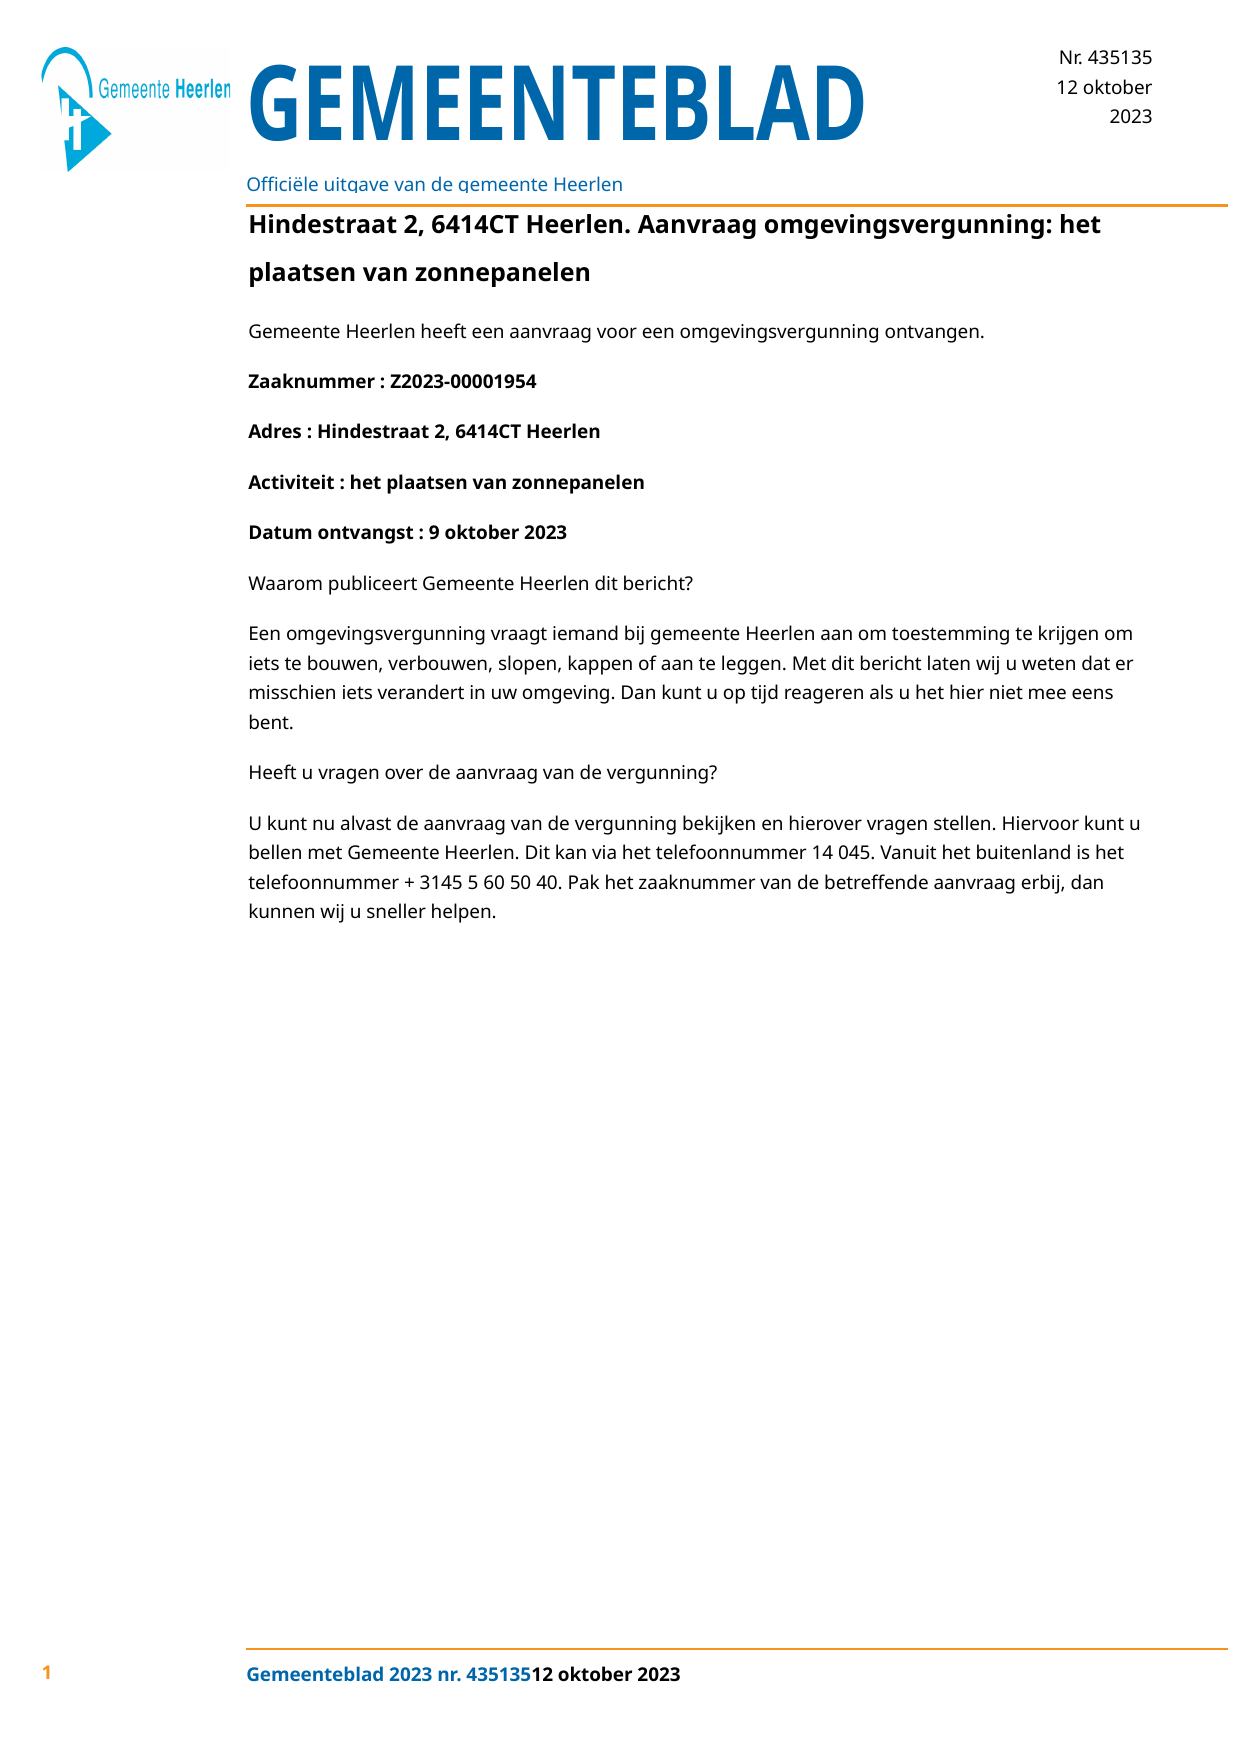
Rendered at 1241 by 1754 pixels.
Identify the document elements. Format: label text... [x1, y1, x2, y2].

picture [41, 47, 231, 172]
text Gemeente Heerlen heeft een aanvraag voor een omgevingsvergunning ontvangen. [248, 318, 1152, 344]
text Waarom publiceert Gemeente Heerlen dit bericht? [248, 570, 1152, 596]
text Zaaknummer : Z2023-00001954 [248, 368, 1152, 394]
text U kunt nu alvast de aanvraag van de vergunning bekijken en hierover vragen stellen. Hiervoor kunt u bellen met Gemeente Heerlen. Dit kan via het telefoonnummer 14 045. Vanuit het buitenland is het telefoonnummer + 3145 5 60 50 40. Pak het zaaknummer van de betreffende aanvraag erbij, dan kunnen wij u sneller helpen. [248, 810, 1152, 924]
text Heeft u vragen over de aanvraag van de vergunning? [248, 759, 1152, 785]
text Adres : Hindestraat 2, 6414CT Heerlen [248, 419, 1152, 444]
text Activiteit : het plaatsen van zonnepanelen [248, 469, 1152, 495]
text Datum ontvangst : 9 oktober 2023 [248, 519, 1152, 545]
text Hindestraat 2, 6414CT Heerlen. Aanvraag omgevingsvergunning: het plaatsen van zonnepanelen [248, 207, 1152, 288]
picture [41, 47, 59, 70]
text Een omgevingsvergunning vraagt iemand bij gemeente Heerlen aan om toestemming te krijgen om iets te bouwen, verbouwen, slopen, kappen of aan te leggen. Met dit bericht laten wij u weten dat er misschien iets verandert in uw omgeving. Dan kunt u op tijd reageren als u het hier niet mee eens bent. [248, 620, 1152, 735]
